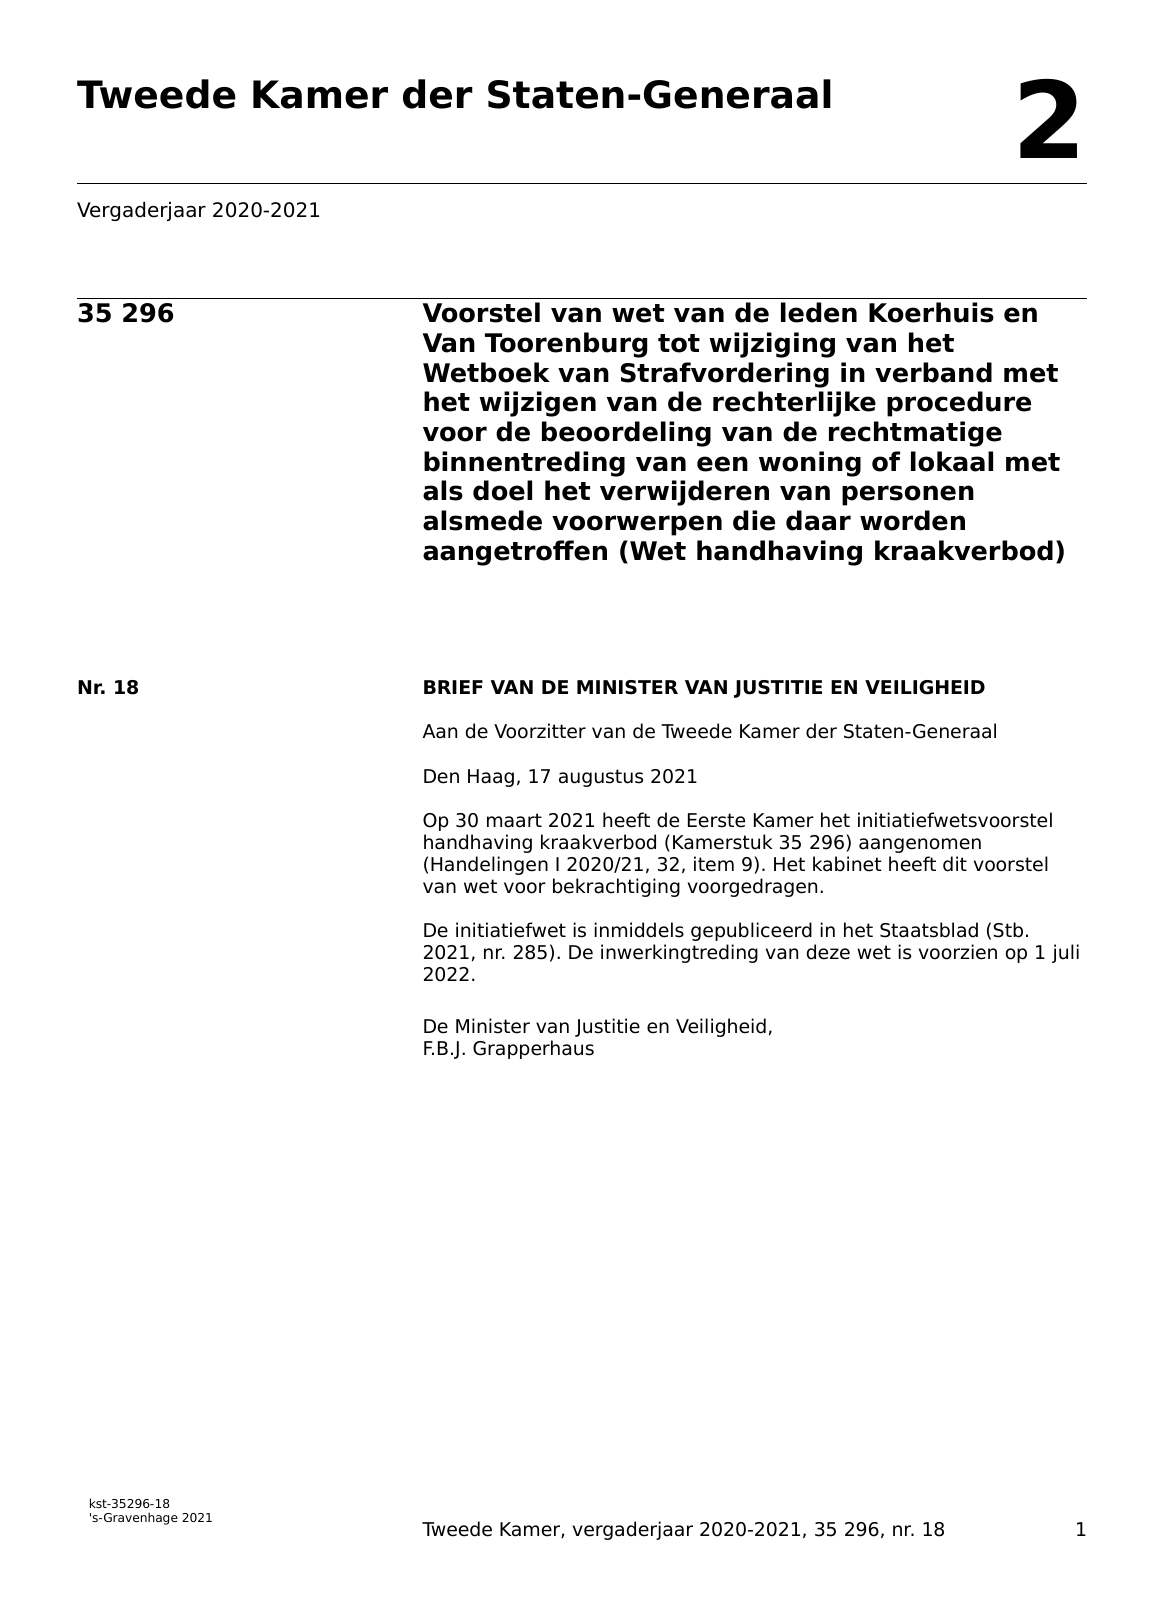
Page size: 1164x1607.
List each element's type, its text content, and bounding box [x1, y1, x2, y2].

text De initiatiefwet is inmiddels gepubliceerd in het Staatsblad (Stb. 2021, nr. 285). De inwerkingtreding van deze wet is voorzien op 1 juli 2022. [422, 920, 1087, 986]
text kst-35296-18 [88, 1497, 323, 1511]
text 's-Gravenhage 2021 [88, 1511, 323, 1525]
text De Minister van Justitie en Veiligheid, F.B.J. Grapperhaus [422, 1016, 1087, 1060]
subtitle 35 296 Voorstel van wet van de leden Koerhuis en Van Toorenburg tot wijziging van het Wetboek van Strafvordering in verband met het wijzigen van de rechterlijke procedure voor de beoordeling van de rechtmatige binnentreding van een woning of lokaal met als doel het verwijderen van personen alsmede voorwerpen die daar worden aangetroffen (Wet handhaving kraakverbod) [77, 299, 1087, 566]
subtitle Nr. 18 BRIEF VAN DE MINISTER VAN JUSTITIE EN VEILIGHEID [77, 677, 1087, 699]
table_cell Vergaderjaar 2020-2021 [77, 184, 1087, 298]
table_header 2 [886, 59, 1087, 183]
table_header Tweede Kamer der Staten-Generaal [77, 59, 886, 183]
text Aan de Voorzitter van de Tweede Kamer der Staten-Generaal [422, 721, 1087, 743]
text Den Haag, 17 augustus 2021 [422, 766, 1087, 787]
text Op 30 maart 2021 heeft de Eerste Kamer het initiatiefwetsvoorstel handhaving kraakverbod (Kamerstuk 35 296) aangenomen (Handelingen I 2020/21, 32, item 9). Het kabinet heeft dit voorstel van wet voor bekrachtiging voorgedragen. [422, 810, 1087, 898]
